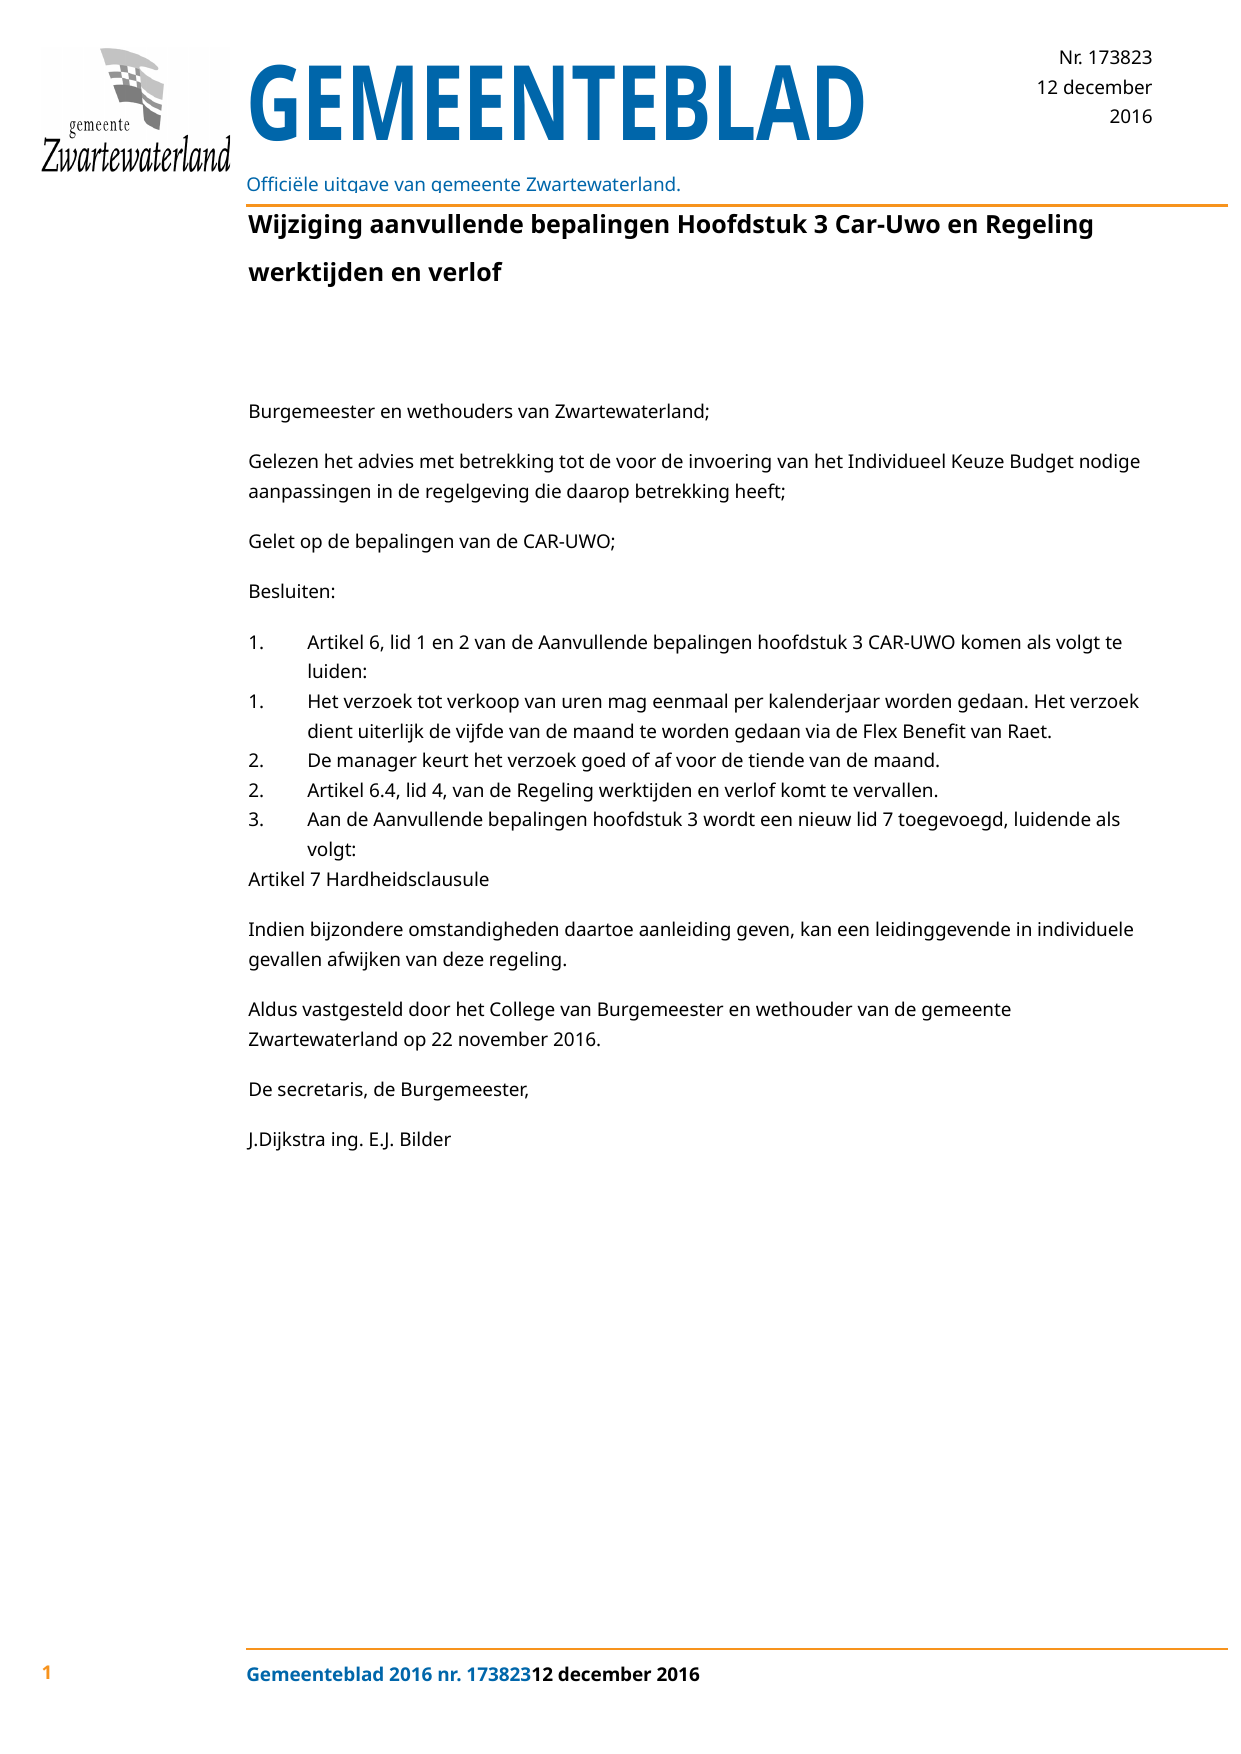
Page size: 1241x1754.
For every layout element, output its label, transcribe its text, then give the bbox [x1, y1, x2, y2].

text Aldus vastgesteld door het College van Burgemeester en wethouder van de gemeente Zwartewaterland op 22 november 2016. [248, 996, 1152, 1052]
list Artikel 6.4, lid 4, van de Regeling werktijden en verlof komt te vervallen. [248, 777, 1152, 803]
text Gelezen het advies met betrekking tot de voor de invoering van het Individueel Keuze Budget nodige aanpassingen in de regelgeving die daarop betrekking heeft; [248, 448, 1152, 504]
text Besluiten: [248, 579, 1152, 604]
text Indien bijzondere omstandigheden daartoe aanleiding geven, kan een leidinggevende in individuele gevallen afwijken van deze regeling. [248, 916, 1152, 972]
list Artikel 6, lid 1 en 2 van de Aanvullende bepalingen hoofdstuk 3 CAR-UWO komen als volgt te luiden: [248, 629, 1152, 684]
picture [41, 47, 231, 172]
list Aan de Aanvullende bepalingen hoofdstuk 3 wordt een nieuw lid 7 toegevoegd, luidende als volgt: [248, 807, 1152, 862]
list Het verzoek tot verkoop van uren mag eenmaal per kalenderjaar worden gedaan. Het verzoek dient uiterlijk de vijfde van de maand te worden gedaan via de Flex Benefit van Raet. [248, 688, 1152, 744]
list De manager keurt het verzoek goed of af voor de tiende van de maand. [248, 747, 1152, 773]
text Gelet op de bepalingen van de CAR-UWO; [248, 528, 1152, 554]
text De secretaris, de Burgemeester, [248, 1076, 1152, 1102]
text Burgemeester en wethouders van Zwartewaterland; [248, 398, 1152, 424]
text Wijziging aanvullende bepalingen Hoofdstuk 3 Car-Uwo en Regeling werktijden en verlof [248, 207, 1152, 288]
text Artikel 7 Hardheidsclausule [248, 866, 1152, 892]
text J.Dijkstra ing. E.J. Bilder [248, 1127, 1152, 1152]
